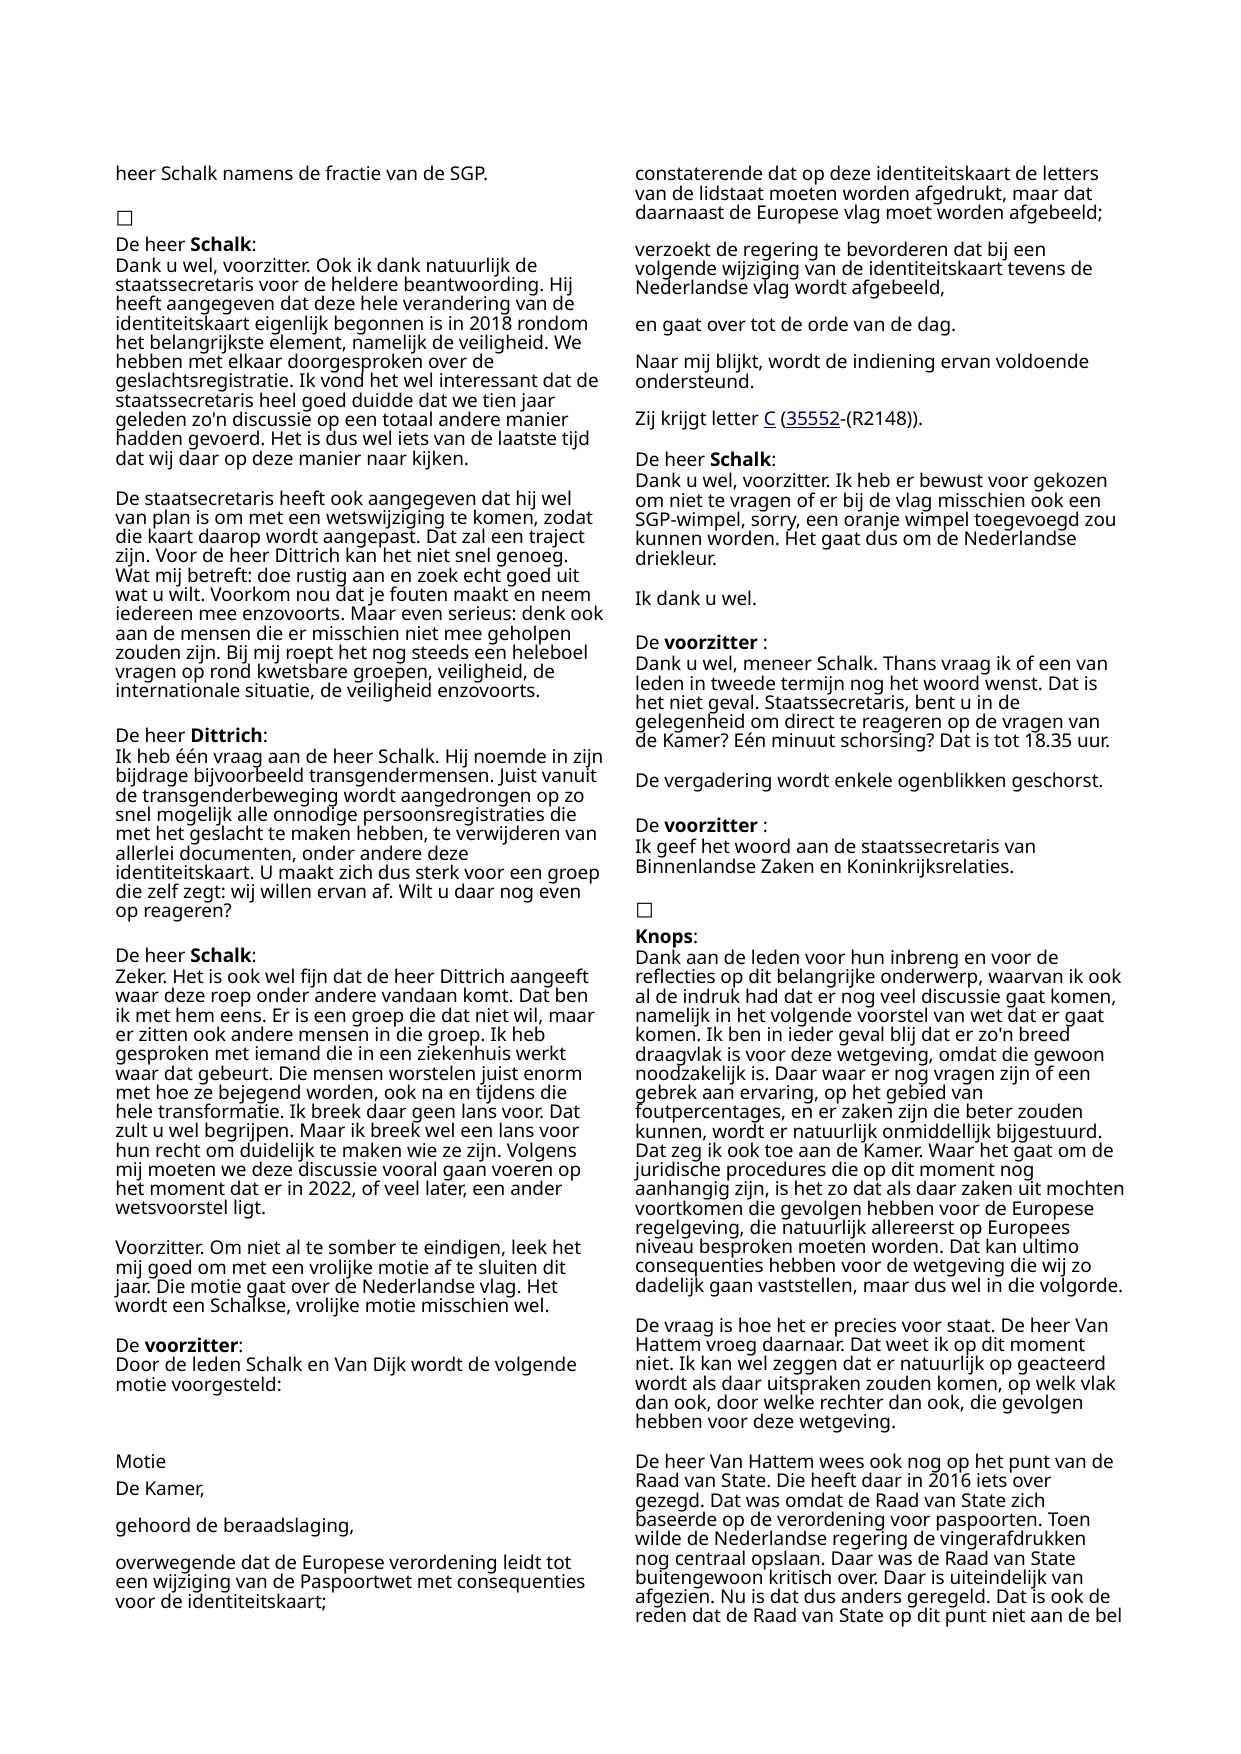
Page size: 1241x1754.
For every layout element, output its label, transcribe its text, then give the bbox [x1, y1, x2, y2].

text De vraag is hoe het er precies voor staat. De heer Van Hattem vroeg daarnaar. Dat weet ik op dit moment niet. Ik kan wel zeggen dat er natuurlijk op geacteerd wordt als daar uitspraken zouden komen, op welk vlak dan ook, door welke rechter dan ook, die gevolgen hebben voor deze wetgeving. [635, 1317, 1125, 1432]
text De heer Schalk: [115, 231, 605, 257]
text De voorzitter: [115, 1337, 605, 1356]
text De voorzitter : [635, 629, 1125, 655]
text Motie [115, 1448, 605, 1474]
text verzoekt de regering te bevorderen dat bij een volgende wijziging van de identiteitskaart tevens de Nederlandse vlag wordt afgebeeld, [635, 241, 1125, 299]
text en gaat over tot de orde van de dag. [635, 316, 1125, 336]
text De staatsecretaris heeft ook aangegeven dat hij wel van plan is om met een wetswijziging te komen, zodat die kaart daarop wordt aangepast. Dat zal een traject zijn. Voor de heer Dittrich kan het niet snel genoeg. Wat mij betreft: doe rustig aan en zoek echt goed uit wat u wilt. Voorkom nou dat je fouten maakt en neem iedereen mee enzovoorts. Maar even serieus: denk ook aan de mensen die er misschien niet mee geholpen zouden zijn. Bij mij roept het nog steeds een heleboel vragen op rond kwetsbare groepen, veiligheid, de internationale situatie, de veiligheid enzovoorts. [115, 489, 605, 702]
text Dank u wel, voorzitter. Ook ik dank natuurlijk de staatssecretaris voor de heldere beantwoording. Hij heeft aangegeven dat deze hele verandering van de identiteitskaart eigenlijk begonnen is in 2018 rondom het belangrijkste element, namelijk de veiligheid. We hebben met elkaar doorgesproken over de geslachtsregistratie. Ik vond het wel interessant dat de staatssecretaris heel goed duidde dat we tien jaar geleden zo'n discussie op een totaal andere manier hadden gevoerd. Het is dus wel iets van de laatste tijd dat wij daar op deze manier naar kijken. [115, 257, 605, 469]
text Zij krijgt letter C (35552-(R2148)). [635, 409, 1125, 429]
text Dank u wel, voorzitter. Ik heb er bewust voor gekozen om niet te vragen of er bij de vlag misschien ook een SGP-wimpel, sorry, een oranje wimpel toegevoegd zou kunnen worden. Het gaat dus om de Nederlandse driekleur. [635, 472, 1125, 569]
text overwegende dat de Europese verordening leidt tot een wijziging van de Paspoortwet met consequenties voor de identiteitskaart; [115, 1554, 605, 1612]
text De heer Schalk: [635, 447, 1125, 472]
text Voorzitter. Om niet al te somber te eindigen, leek het mij goed om met een vrolijke motie af te sluiten dit jaar. Die motie gaat over de Nederlandse vlag. Het wordt een Schalkse, vrolijke motie misschien wel. [115, 1239, 605, 1316]
text Knops: [635, 923, 1125, 949]
text De heer Van Hattem wees ook nog op het punt van de Raad van State. Die heeft daar in 2016 iets over gezegd. Dat was omdat de Raad van State zich baseerde op de verordening voor paspoorten. Toen wilde de Nederlandse regering de vingerafdrukken nog centraal opslaan. Daar was de Raad van State buitengewoon kritisch over. Daar is uiteindelijk van afgezien. Nu is dat dus anders geregeld. Dat is ook de reden dat de Raad van State op dit punt niet aan de bel [635, 1453, 1125, 1627]
text Door de leden Schalk en Van Dijk wordt de volgende motie voorgesteld: [115, 1356, 605, 1395]
text gehoord de beraadslaging, [115, 1517, 605, 1536]
text Ik dank u wel. [635, 589, 1125, 609]
text constaterende dat op deze identiteitskaart de letters van de lidstaat moeten worden afgedrukt, maar dat daarnaast de Europese vlag moet worden afgebeeld; [635, 165, 1125, 223]
text Ik heb één vraag aan de heer Schalk. Hij noemde in zijn bijdrage bijvoorbeeld transgendermensen. Juist vanuit de transgenderbeweging wordt aangedrongen op zo snel mogelijk alle onnodige persoonsregistraties die met het geslacht te maken hebben, te verwijderen van allerlei documenten, onder andere deze identiteitskaart. U maakt zich dus sterk voor een groep die zelf zegt: wij willen ervan af. Wilt u daar nog even op reageren? [115, 748, 605, 922]
text heer Schalk namens de fractie van de SGP. [115, 165, 605, 184]
text Dank u wel, meneer Schalk. Thans vraag ik of een van leden in tweede termijn nog het woord wenst. Dat is het niet geval. Staatssecretaris, bent u in de gelegenheid om direct te reageren op de vragen van de Kamer? Eén minuut schorsing? Dat is tot 18.35 uur. [635, 655, 1125, 752]
text ⬜ [115, 205, 605, 231]
text Naar mij blijkt, wordt de indiening ervan voldoende ondersteund. [635, 353, 1125, 392]
text De heer Schalk: [115, 942, 605, 968]
text ⬜ [635, 898, 1125, 923]
text De heer Dittrich: [115, 722, 605, 748]
text Ik geef het woord aan de staatssecretaris van Binnenlandse Zaken en Koninkrijksrelaties. [635, 838, 1125, 877]
text Zeker. Het is ook wel fijn dat de heer Dittrich aangeeft waar deze roep onder andere vandaan komt. Dat ben ik met hem eens. Er is een groep die dat niet wil, maar er zitten ook andere mensen in die groep. Ik heb gesproken met iemand die in een ziekenhuis werkt waar dat gebeurt. Die mensen worstelen juist enorm met hoe ze bejegend worden, ook na en tijdens die hele transformatie. Ik breek daar geen lans voor. Dat zult u wel begrijpen. Maar ik breek wel een lans voor hun recht om duidelijk te maken wie ze zijn. Volgens mij moeten we deze discussie vooral gaan voeren op het moment dat er in 2022, of veel later, een ander wetsvoorstel ligt. [115, 968, 605, 1219]
text De voorzitter : [635, 813, 1125, 838]
text De vergadering wordt enkele ogenblikken geschorst. [635, 772, 1125, 792]
text De Kamer, [115, 1480, 605, 1499]
text Dank aan de leden voor hun inbreng en voor de reflecties op dit belangrijke onderwerp, waarvan ik ook al de indruk had dat er nog veel discussie gaat komen, namelijk in het volgende voorstel van wet dat er gaat komen. Ik ben in ieder geval blij dat er zo'n breed draagvlak is voor deze wetgeving, omdat die gewoon noodzakelijk is. Daar waar er nog vragen zijn of een gebrek aan ervaring, op het gebied van foutpercentages, en er zaken zijn die beter zouden kunnen, wordt er natuurlijk onmiddellijk bijgestuurd. Dat zeg ik ook toe aan de Kamer. Waar het gaat om de juridische procedures die op dit moment nog aanhangig zijn, is het zo dat als daar zaken uit mochten voortkomen die gevolgen hebben voor de Europese regelgeving, die natuurlijk allereerst op Europees niveau besproken moeten worden. Dat kan ultimo consequenties hebben voor de wetgeving die wij zo dadelijk gaan vaststellen, maar dus wel in die volgorde. [635, 949, 1125, 1296]
